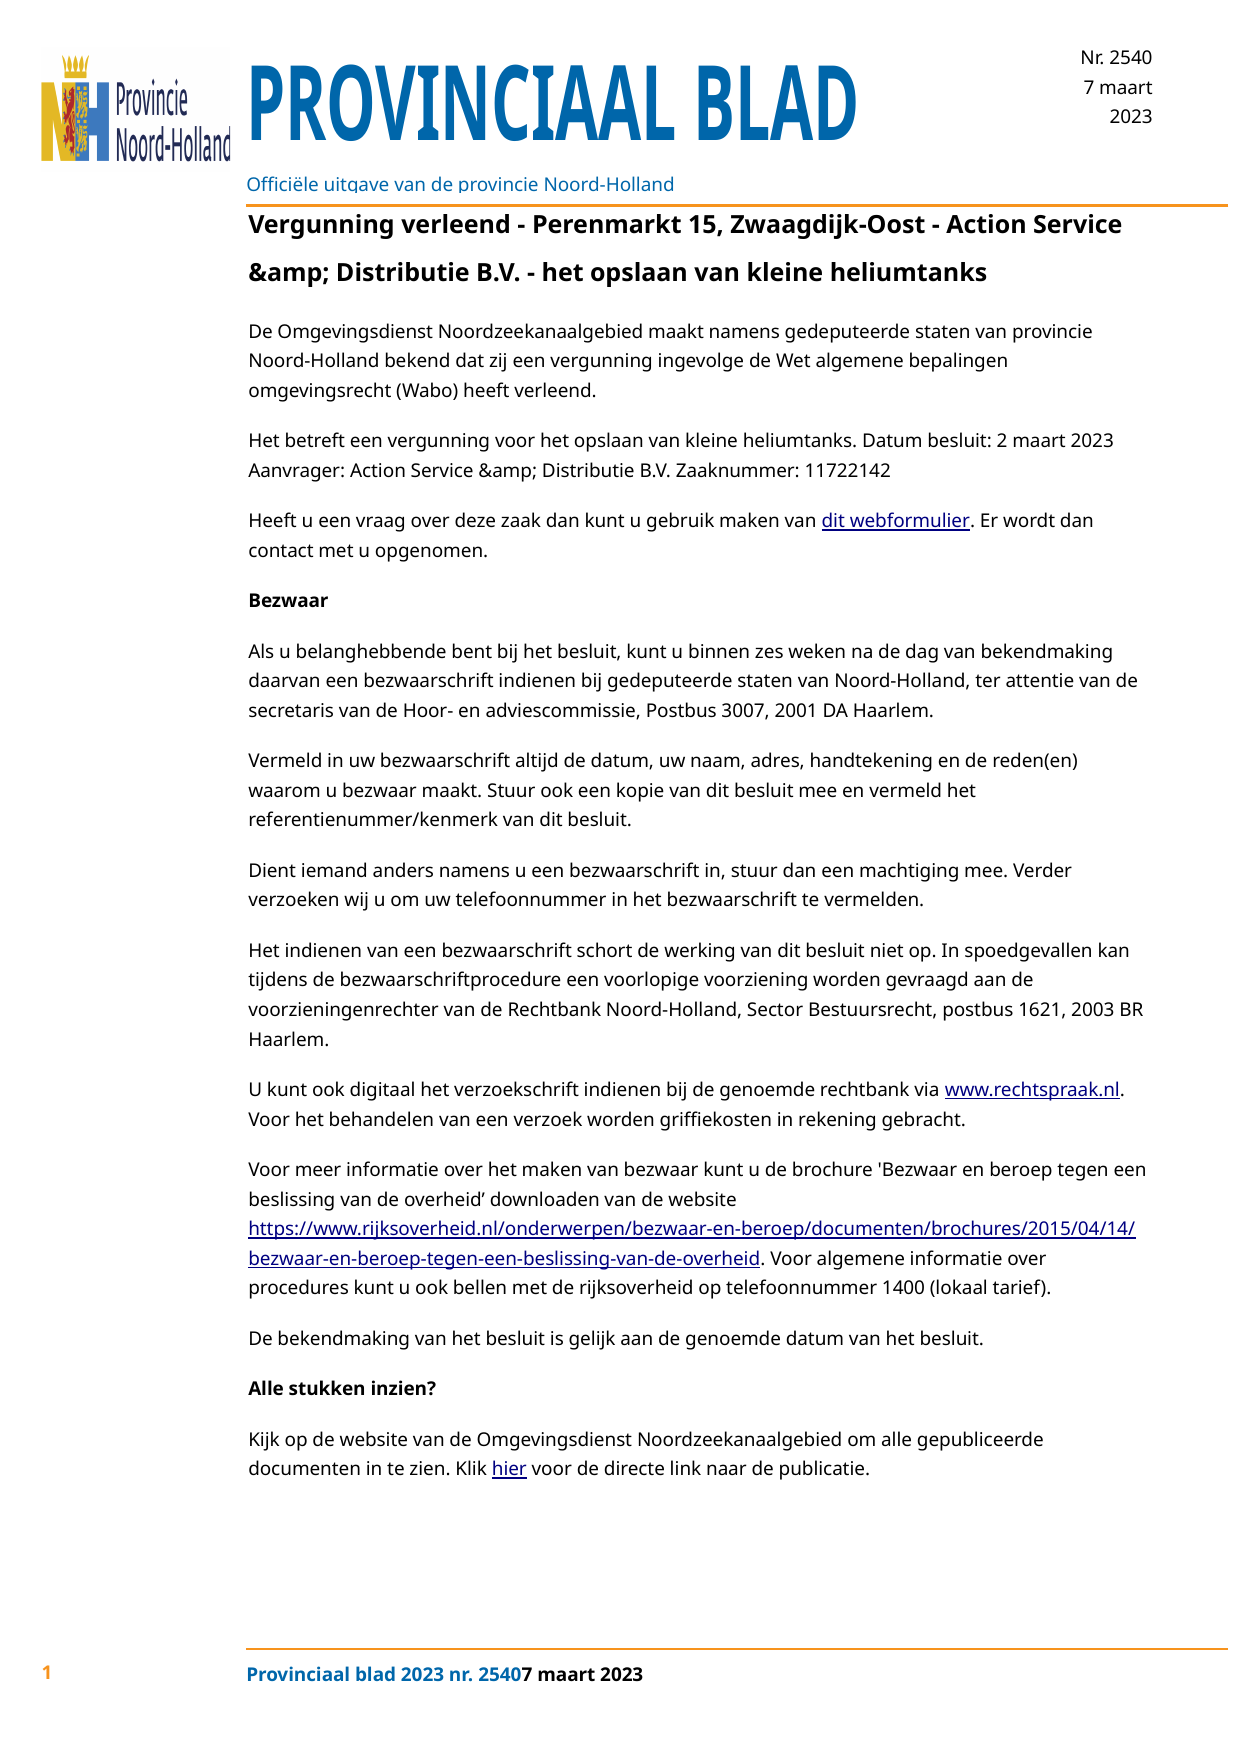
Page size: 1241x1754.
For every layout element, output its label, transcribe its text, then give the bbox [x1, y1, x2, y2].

text Het betreft een vergunning voor het opslaan van kleine heliumtanks. Datum besluit: 2 maart 2023 Aanvrager: Action Service &amp; Distributie B.V. Zaaknummer: 11722142 [248, 427, 1152, 483]
text Het indienen van een bezwaarschrift schort de werking van dit besluit niet op. In spoedgevallen kan tijdens de bezwaarschriftprocedure een voorlopige voorziening worden gevraagd aan de voorzieningenrechter van de Rechtbank Noord-Holland, Sector Bestuursrecht, postbus 1621, 2003 BR Haarlem. [248, 937, 1152, 1052]
text Dient iemand anders namens u een bezwaarschrift in, stuur dan een machtiging mee. Verder verzoeken wij u om uw telefoonnummer in het bezwaarschrift te vermelden. [248, 857, 1152, 912]
text Kijk op de website van de Omgevingsdienst Noordzeekanaalgebied om alle gepubliceerde documenten in te zien. Klik hier voor de directe link naar de publicatie. [248, 1426, 1152, 1481]
text U kunt ook digitaal het verzoekschrift indienen bij de genoemde rechtbank via www.rechtspraak.nl. Voor het behandelen van een verzoek worden griffiekosten in rekening gebracht. [248, 1076, 1152, 1132]
text De bekendmaking van het besluit is gelijk aan de genoemde datum van het besluit. [248, 1325, 1152, 1351]
picture [41, 47, 231, 172]
text Als u belanghebbende bent bij het besluit, kunt u binnen zes weken na de dag van bekendmaking daarvan een bezwaarschrift indienen bij gedeputeerde staten van Noord-Holland, ter attentie van de secretaris van de Hoor- en adviescommissie, Postbus 3007, 2001 DA Haarlem. [248, 638, 1152, 723]
text De Omgevingsdienst Noordzeekanaalgebied maakt namens gedeputeerde staten van provincie Noord-Holland bekend dat zij een vergunning ingevolge de Wet algemene bepalingen omgevingsrecht (Wabo) heeft verleend. [248, 318, 1152, 403]
text Voor meer informatie over het maken van bezwaar kunt u de brochure 'Bezwaar en beroep tegen een beslissing van de overheid’ downloaden van de website https://www.rijksoverheid.nl/onderwerpen/bezwaar-en-beroep/documenten/brochures/2015/04/14/bezwaar-en-beroep-tegen-een-beslissing-van-de-overheid. Voor algemene informatie over procedures kunt u ook bellen met de rijksoverheid op telefoonnummer 1400 (lokaal tarief). [248, 1156, 1152, 1300]
text Heeft u een vraag over deze zaak dan kunt u gebruik maken van dit webformulier. Er wordt dan contact met u opgenomen. [248, 507, 1152, 563]
text Vergunning verleend - Perenmarkt 15, Zwaagdijk-Oost - Action Service &amp; Distributie B.V. - het opslaan van kleine heliumtanks [248, 207, 1152, 288]
text Bezwaar [248, 587, 1152, 613]
text Vermeld in uw bezwaarschrift altijd de datum, uw naam, adres, handtekening en de reden(en) waarom u bezwaar maakt. Stuur ook een kopie van dit besluit mee en vermeld het referentienummer/kenmerk van dit besluit. [248, 747, 1152, 832]
text Alle stukken inzien? [248, 1375, 1152, 1401]
